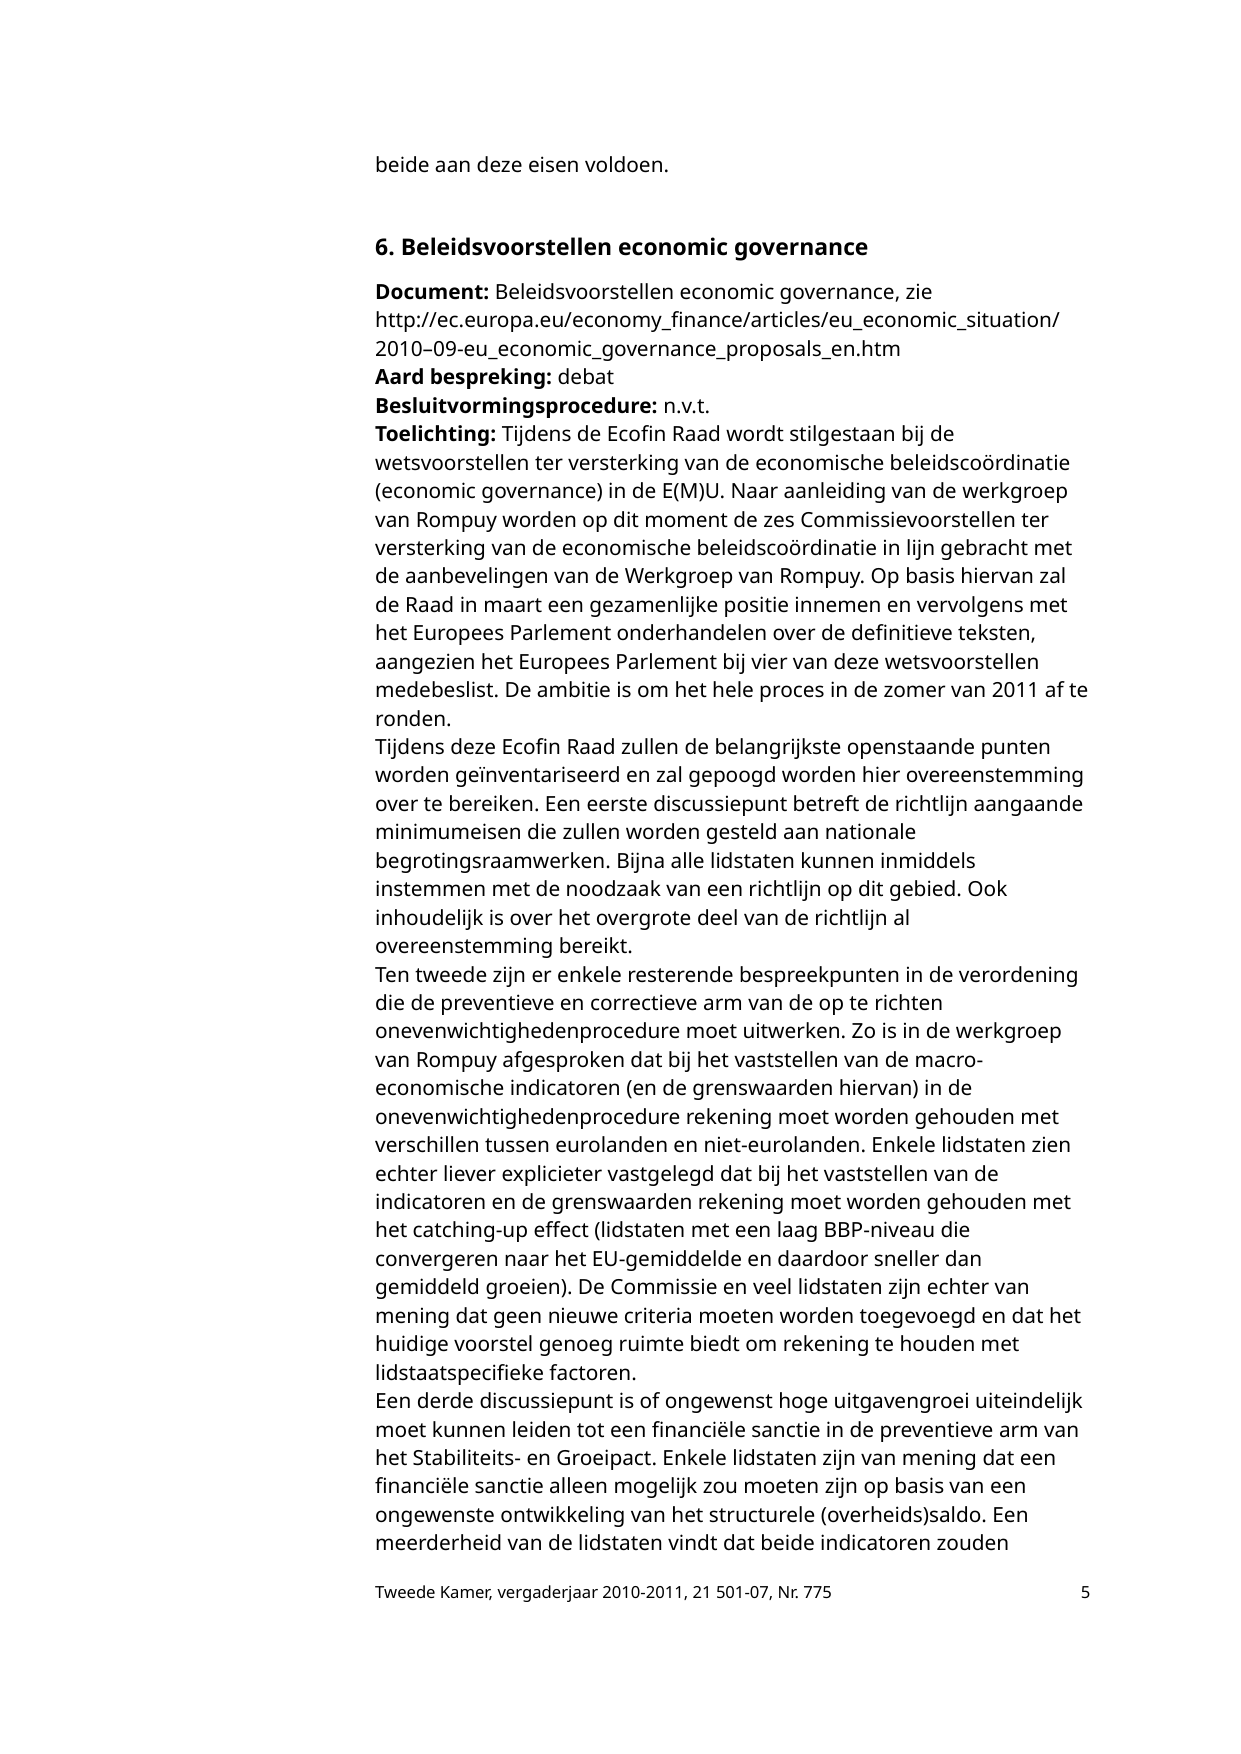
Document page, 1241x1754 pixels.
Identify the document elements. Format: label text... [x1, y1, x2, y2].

text Een derde discussiepunt is of ongewenst hoge uitgavengroei uiteindelijk moet kunnen leiden tot een financiële sanctie in de preventieve arm van het Stabiliteits- en Groeipact. Enkele lidstaten zijn van mening dat een financiële sanctie alleen mogelijk zou moeten zijn op basis van een ongewenste ontwikkeling van het structurele (overheids)saldo. Een meerderheid van de lidstaten vindt dat beide indicatoren zouden [375, 1386, 1090, 1557]
text Besluitvormingsprocedure: n.v.t. [375, 391, 1090, 419]
text Toelichting: Tijdens de Ecofin Raad wordt stilgestaan bij de wetsvoorstellen ter versterking van de economische beleidscoördinatie (economic governance) in de E(M)U. Naar aanleiding van de werkgroep van Rompuy worden op dit moment de zes Commissievoorstellen ter versterking van de economische beleidscoördinatie in lijn gebracht met de aanbevelingen van de Werkgroep van Rompuy. Op basis hiervan zal de Raad in maart een gezamenlijke positie innemen en vervolgens met het Europees Parlement onderhandelen over de definitieve teksten, aangezien het Europees Parlement bij vier van deze wetsvoorstellen medebeslist. De ambitie is om het hele proces in de zomer van 2011 af te ronden. [375, 419, 1090, 732]
text Tijdens deze Ecofin Raad zullen de belangrijkste openstaande punten worden geïnventariseerd en zal gepoogd worden hier overeenstemming over te bereiken. Een eerste discussiepunt betreft de richtlijn aangaande minimumeisen die zullen worden gesteld aan nationale begrotingsraamwerken. Bijna alle lidstaten kunnen inmiddels instemmen met de noodzaak van een richtlijn op dit gebied. Ook inhoudelijk is over het overgrote deel van de richtlijn al overeenstemming bereikt. [375, 732, 1090, 960]
text Document: Beleidsvoorstellen economic governance, zie http://ec.europa.eu/economy_finance/articles/eu_economic_situation/2010–09-eu_economic_governance_proposals_en.htm [375, 277, 1090, 362]
text Ten tweede zijn er enkele resterende bespreekpunten in de verordening die de preventieve en correctieve arm van de op te richten onevenwichtighedenprocedure moet uitwerken. Zo is in de werkgroep van Rompuy afgesproken dat bij het vaststellen van de macro-economische indicatoren (en de grenswaarden hiervan) in de onevenwichtighedenprocedure rekening moet worden gehouden met verschillen tussen eurolanden en niet-eurolanden. Enkele lidstaten zien echter liever explicieter vastgelegd dat bij het vaststellen van de indicatoren en de grenswaarden rekening moet worden gehouden met het catching-up effect (lidstaten met een laag BBP-niveau die convergeren naar het EU-gemiddelde en daardoor sneller dan gemiddeld groeien). De Commissie en veel lidstaten zijn echter van mening dat geen nieuwe criteria moeten worden toegevoegd en dat het huidige voorstel genoeg ruimte biedt om rekening te houden met lidstaatspecifieke factoren. [375, 960, 1090, 1386]
subtitle 6. Beleidsvoorstellen economic governance [375, 231, 1090, 262]
text beide aan deze eisen voldoen. [375, 150, 1090, 178]
text Aard bespreking: debat [375, 362, 1090, 391]
